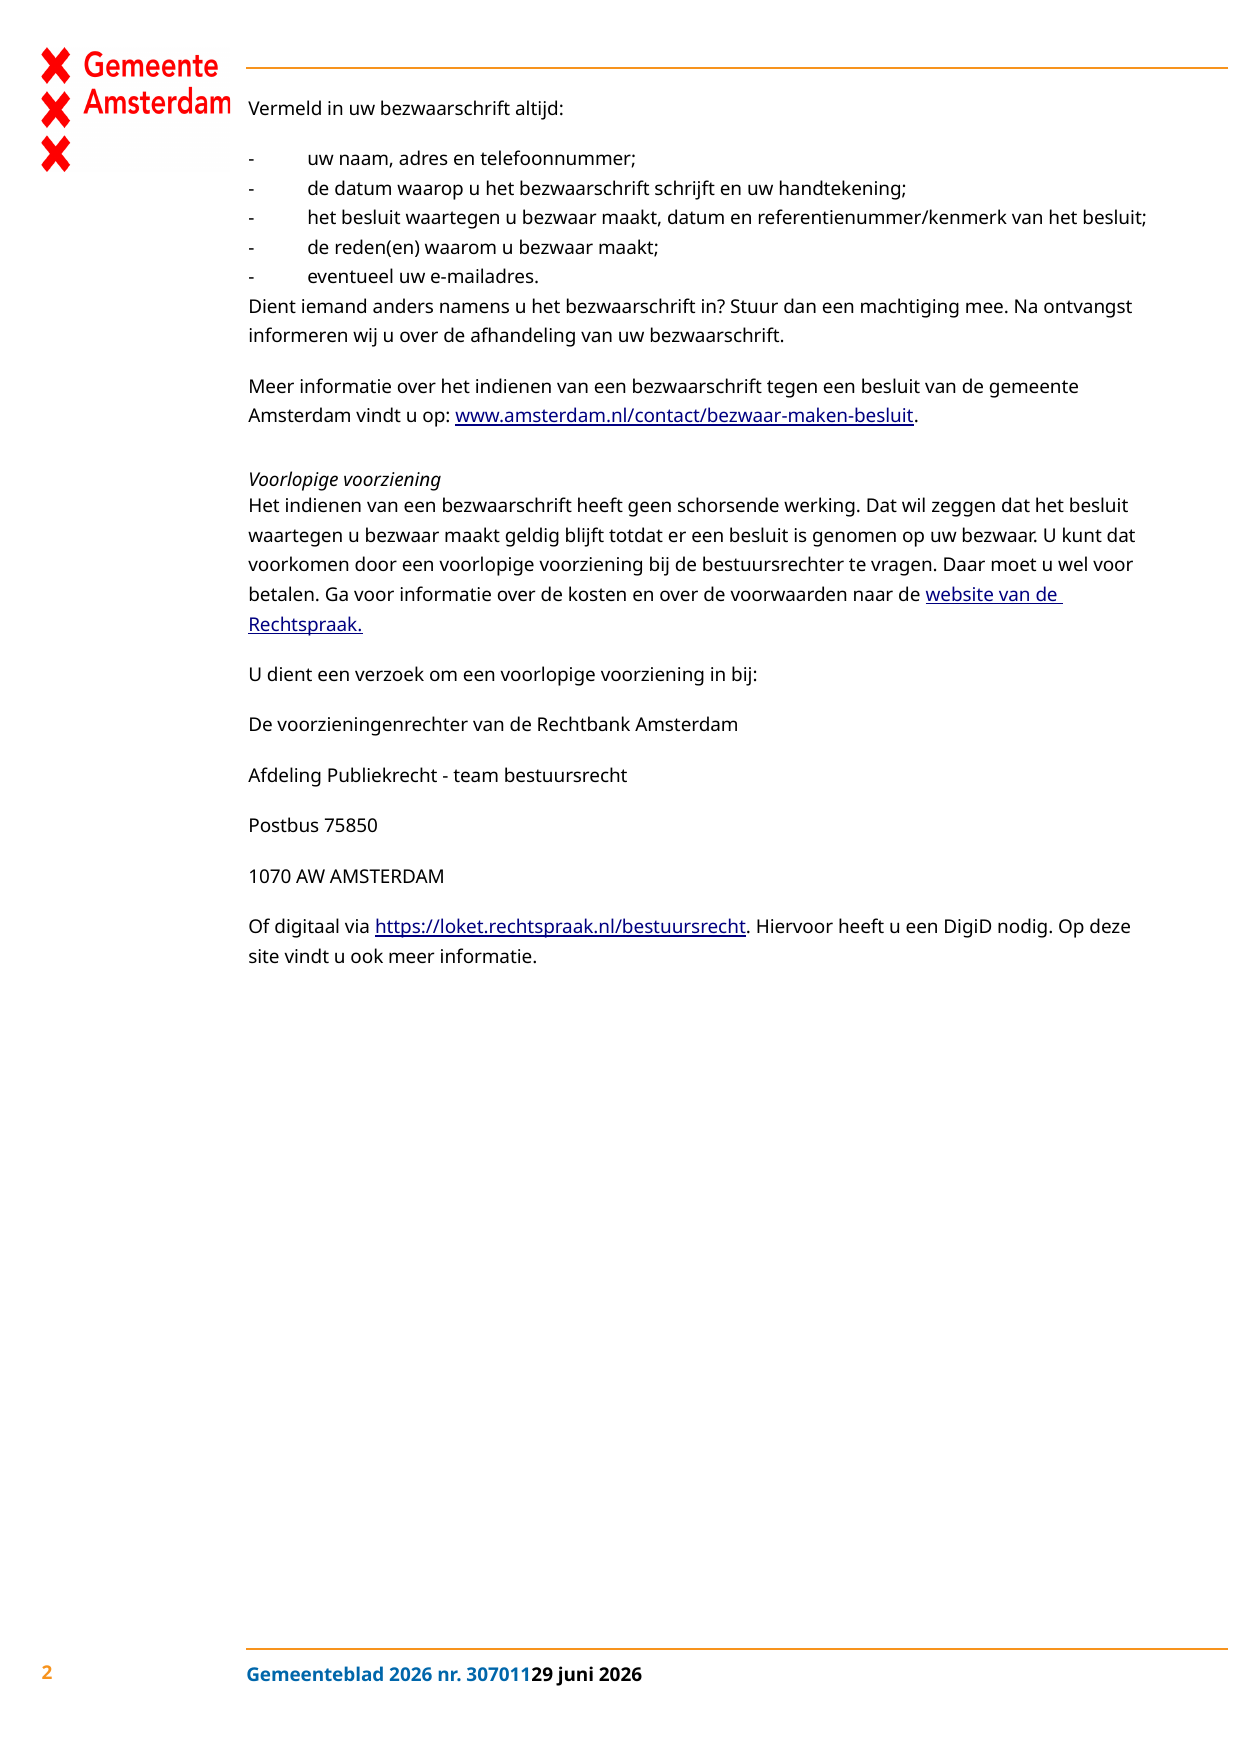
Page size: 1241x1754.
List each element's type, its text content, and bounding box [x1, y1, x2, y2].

text Het indienen van een bezwaarschrift heeft geen schorsende werking. Dat wil zeggen dat het besluit waartegen u bezwaar maakt geldig blijft totdat er een besluit is genomen op uw bezwaar. U kunt dat voorkomen door een voorlopige voorziening bij de bestuursrechter te vragen. Daar moet u wel voor betalen. Ga voor informatie over de kosten en over de voorwaarden naar de website van de Rechtspraak. [248, 492, 1152, 636]
list de datum waarop u het bezwaarschrift schrijft en uw handtekening; [248, 175, 1152, 201]
list het besluit waartegen u bezwaar maakt, datum en referentienummer/kenmerk van het besluit; [248, 204, 1152, 230]
text Afdeling Publiekrecht - team bestuursrecht [248, 762, 1152, 788]
text De voorzieningenrechter van de Rechtbank Amsterdam [248, 712, 1152, 737]
text U dient een verzoek om een voorlopige voorziening in bij: [248, 661, 1152, 687]
list eventueel uw e-mailadres. [248, 263, 1152, 289]
list de reden(en) waarom u bezwaar maakt; [248, 234, 1152, 260]
text Vermeld in uw bezwaarschrift altijd: [248, 95, 1152, 121]
text Postbus 75850 [248, 812, 1152, 838]
text Meer informatie over het indienen van een bezwaarschrift tegen een besluit van de gemeente Amsterdam vindt u op: www.amsterdam.nl/contact/bezwaar-maken-besluit. [248, 373, 1152, 428]
picture [41, 47, 231, 172]
text Voorlopige voorziening [248, 467, 1152, 492]
text 1070 AW AMSTERDAM [248, 863, 1152, 888]
text Dient iemand anders namens u het bezwaarschrift in? Stuur dan een machtiging mee. Na ontvangst informeren wij u over de afhandeling van uw bezwaarschrift. [248, 293, 1152, 348]
text Of digitaal via https://loket.rechtspraak.nl/bestuursrecht. Hiervoor heeft u een DigiD nodig. Op deze site vindt u ook meer informatie. [248, 913, 1152, 968]
list uw naam, adres en telefoonnummer; [248, 145, 1152, 171]
